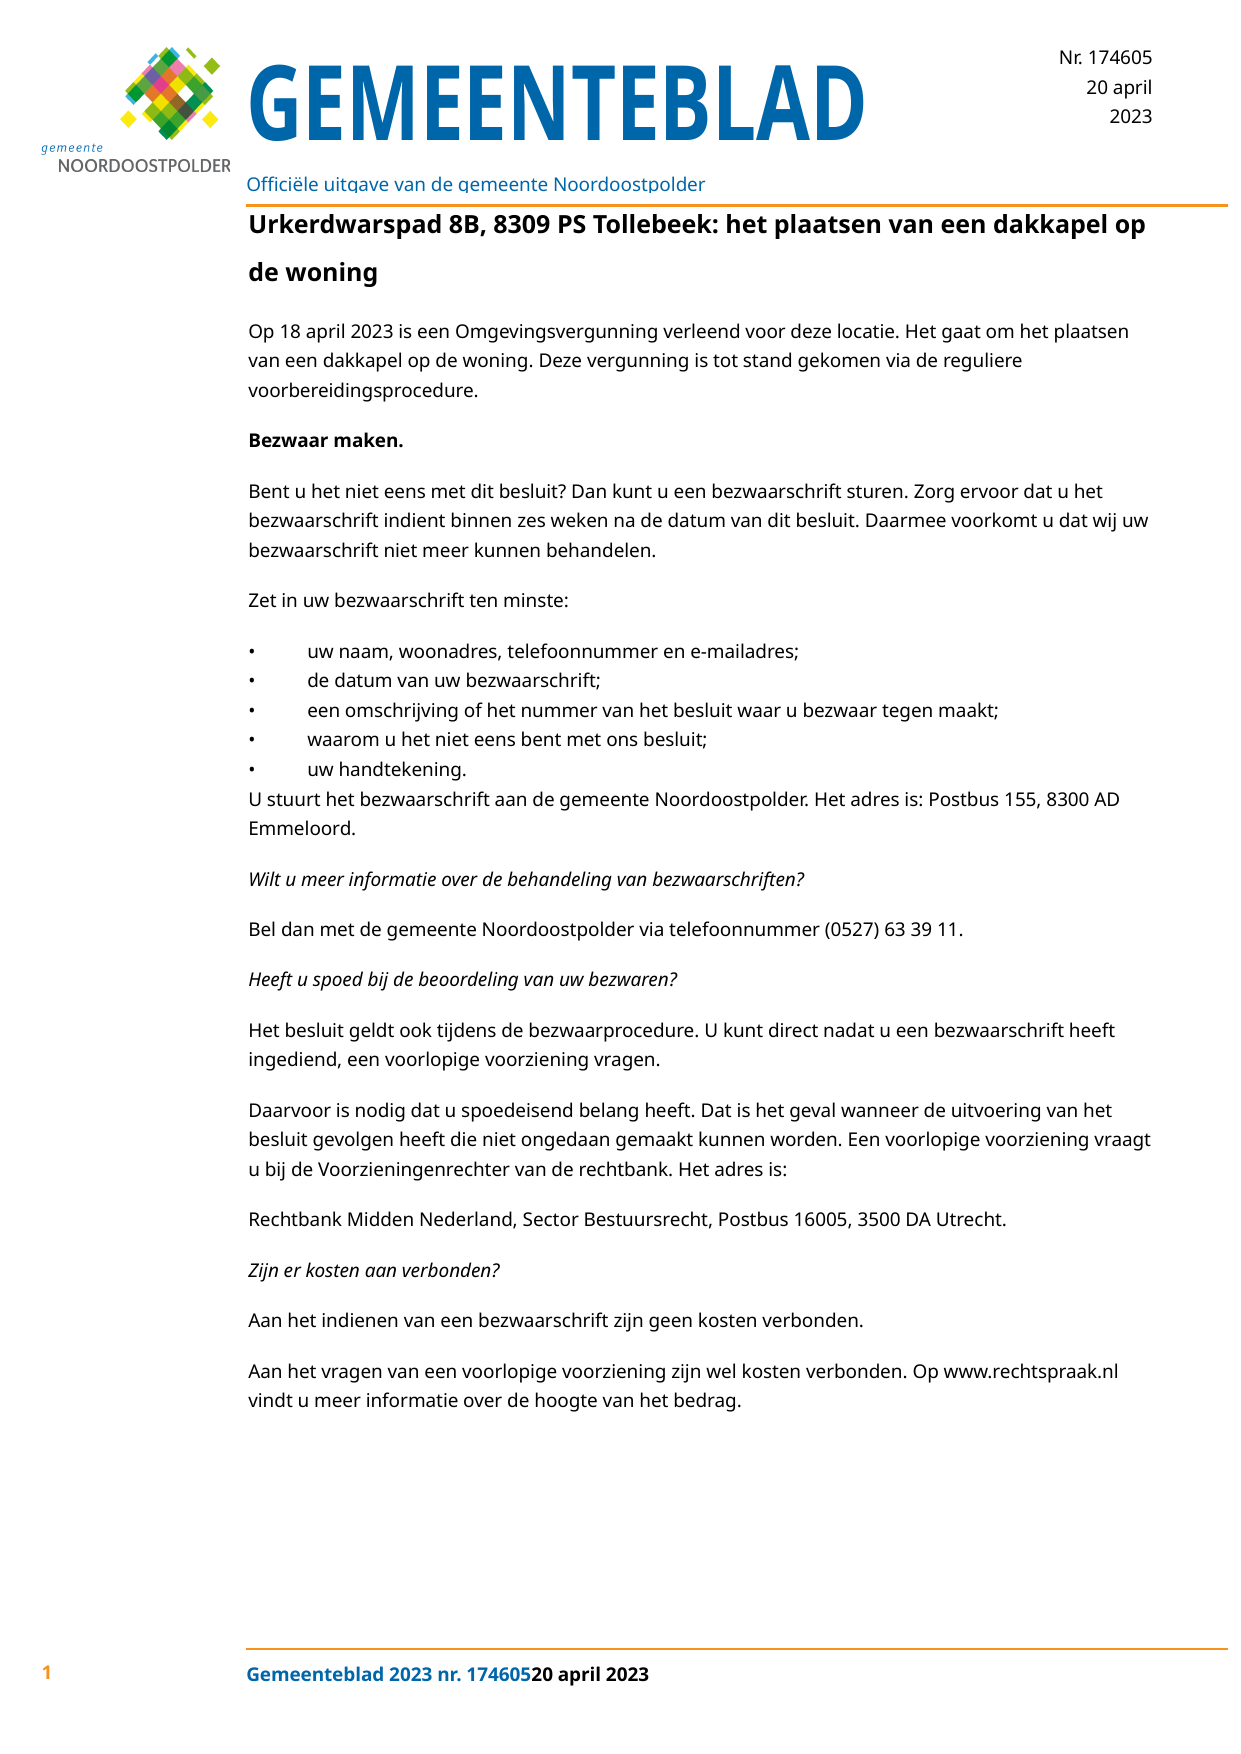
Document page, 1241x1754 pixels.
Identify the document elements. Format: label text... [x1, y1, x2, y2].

text Heeft u spoed bij de beoordeling van uw bezwaren? [248, 967, 1152, 992]
list de datum van uw bezwaarschrift; [248, 667, 1152, 693]
text U stuurt het bezwaarschrift aan de gemeente Noordoostpolder. Het adres is: Postbus 155, 8300 AD Emmeloord. [248, 786, 1152, 841]
text Bezwaar maken. [248, 427, 1152, 453]
list waarom u het niet eens bent met ons besluit; [248, 727, 1152, 752]
picture [41, 47, 231, 172]
text Het besluit geldt ook tijdens de bezwaarprocedure. U kunt direct nadat u een bezwaarschrift heeft ingediend, een voorlopige voorziening vragen. [248, 1017, 1152, 1072]
text Wilt u meer informatie over de behandeling van bezwaarschriften? [248, 866, 1152, 892]
text Aan het vragen van een voorlopige voorziening zijn wel kosten verbonden. Op www.rechtspraak.nl vindt u meer informatie over de hoogte van het bedrag. [248, 1358, 1152, 1413]
list een omschrijving of het nummer van het besluit waar u bezwaar tegen maakt; [248, 697, 1152, 723]
text Aan het indienen van een bezwaarschrift zijn geen kosten verbonden. [248, 1307, 1152, 1333]
text Rechtbank Midden Nederland, Sector Bestuursrecht, Postbus 16005, 3500 DA Utrecht. [248, 1207, 1152, 1232]
text Urkerdwarspad 8B, 8309 PS Tollebeek: het plaatsen van een dakkapel op de woning [248, 207, 1152, 288]
list uw handtekening. [248, 756, 1152, 782]
text Bel dan met de gemeente Noordoostpolder via telefoonnummer (0527) 63 39 11. [248, 916, 1152, 942]
text Daarvoor is nodig dat u spoedeisend belang heeft. Dat is het geval wanneer de uitvoering van het besluit gevolgen heeft die niet ongedaan gemaakt kunnen worden. Een voorlopige voorziening vraagt u bij de Voorzieningenrechter van de rechtbank. Het adres is: [248, 1097, 1152, 1182]
text Zijn er kosten aan verbonden? [248, 1257, 1152, 1283]
text Zet in uw bezwaarschrift ten minste: [248, 587, 1152, 613]
text Op 18 april 2023 is een Omgevingsvergunning verleend voor deze locatie. Het gaat om het plaatsen van een dakkapel op de woning. Deze vergunning is tot stand gekomen via de reguliere voorbereidingsprocedure. [248, 318, 1152, 403]
text Bent u het niet eens met dit besluit? Dan kunt u een bezwaarschrift sturen. Zorg ervoor dat u het bezwaarschrift indient binnen zes weken na de datum van dit besluit. Daarmee voorkomt u dat wij uw bezwaarschrift niet meer kunnen behandelen. [248, 478, 1152, 563]
list uw naam, woonadres, telefoonnummer en e-mailadres; [248, 638, 1152, 664]
